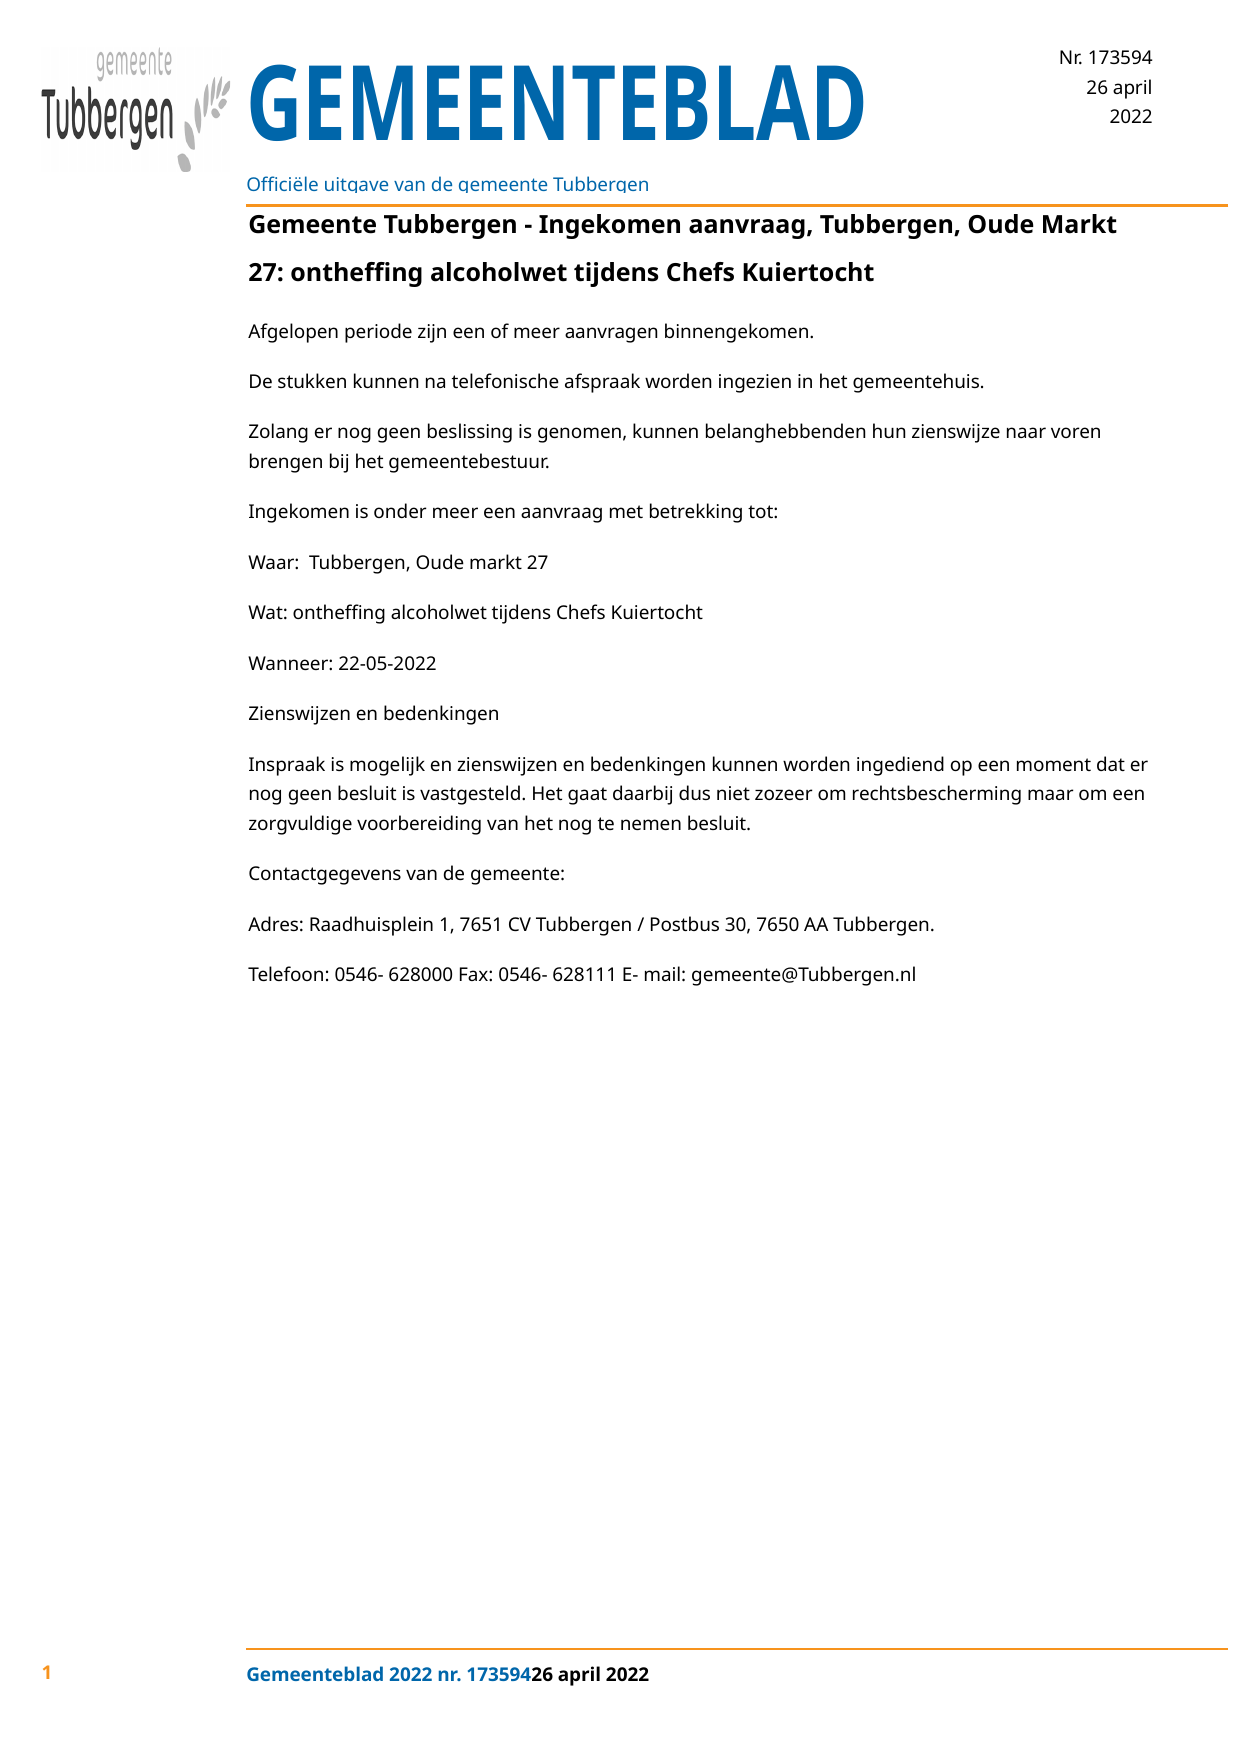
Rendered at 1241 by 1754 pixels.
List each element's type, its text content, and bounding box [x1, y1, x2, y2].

text Zienswijzen en bedenkingen [248, 700, 1152, 726]
text Telefoon: 0546- 628000 Fax: 0546- 628111 E- mail: gemeente@Tubbergen.nl [248, 961, 1152, 987]
text Gemeente Tubbergen - Ingekomen aanvraag, Tubbergen, Oude Markt 27: ontheffing alcoholwet tijdens Chefs Kuiertocht [248, 207, 1152, 288]
text Ingekomen is onder meer een aanvraag met betrekking tot: [248, 499, 1152, 524]
text Wanneer: 22-05-2022 [248, 650, 1152, 676]
text De stukken kunnen na telefonische afspraak worden ingezien in het gemeentehuis. [248, 368, 1152, 394]
text Inspraak is mogelijk en zienswijzen en bedenkingen kunnen worden ingediend op een moment dat er nog geen besluit is vastgesteld. Het gaat daarbij dus niet zozeer om rechtsbescherming maar om een zorgvuldige voorbereiding van het nog te nemen besluit. [248, 751, 1152, 836]
text Contactgegevens van de gemeente: [248, 860, 1152, 886]
text Adres: Raadhuisplein 1, 7651 CV Tubbergen / Postbus 30, 7650 AA Tubbergen. [248, 911, 1152, 937]
text Waar: Tubbergen, Oude markt 27 [248, 549, 1152, 575]
text Wat: ontheffing alcoholwet tijdens Chefs Kuiertocht [248, 599, 1152, 625]
text Afgelopen periode zijn een of meer aanvragen binnengekomen. [248, 318, 1152, 344]
text Zolang er nog geen beslissing is genomen, kunnen belanghebbenden hun zienswijze naar voren brengen bij het gemeentebestuur. [248, 419, 1152, 474]
picture [41, 47, 231, 172]
